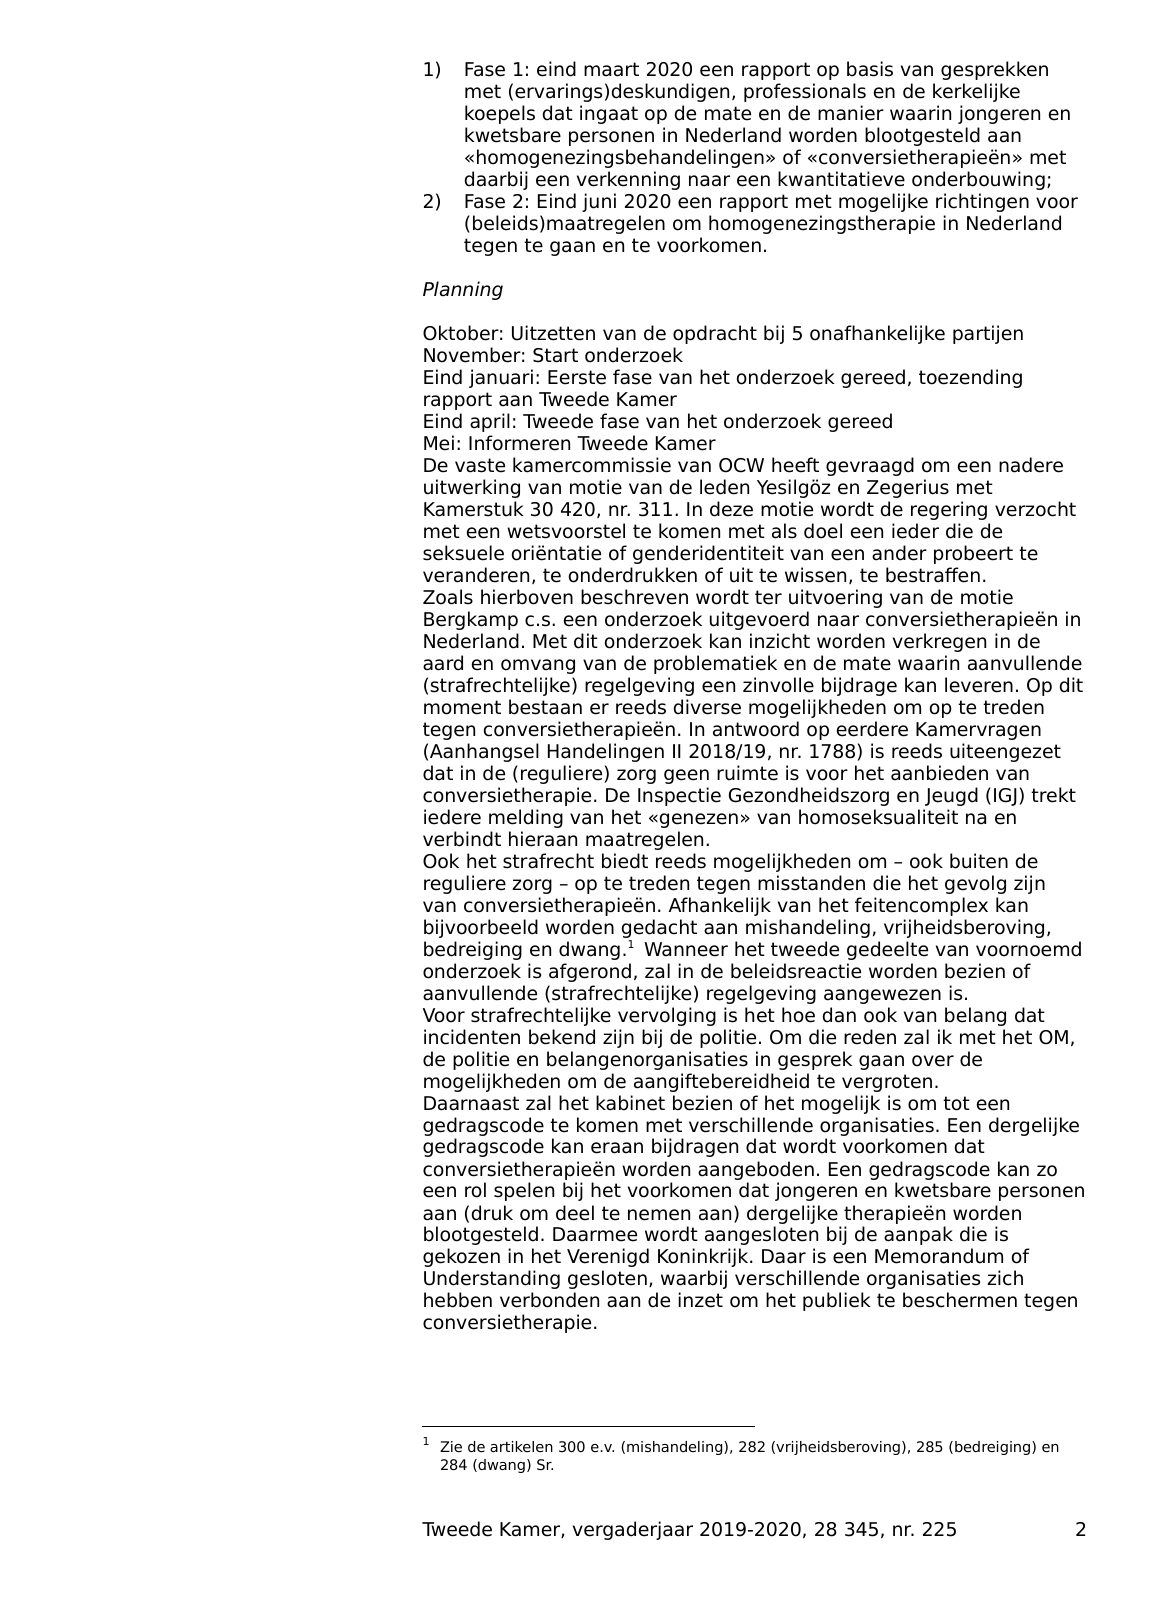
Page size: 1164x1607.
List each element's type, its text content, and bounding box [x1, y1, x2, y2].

text Eind april: Tweede fase van het onderzoek gereed [422, 411, 1087, 433]
text Voor strafrechtelijke vervolging is het hoe dan ook van belang dat incidenten bekend zijn bij de politie. Om die reden zal ik met het OM, de politie en belangenorganisaties in gesprek gaan over de mogelijkheden om de aangiftebereidheid te vergroten. [422, 1004, 1087, 1092]
text De vaste kamercommissie van OCW heeft gevraagd om een nadere uitwerking van motie van de leden Yesilgöz en Zegerius met Kamerstuk 30 420, nr. 311. In deze motie wordt de regering verzocht met een wetsvoorstel te komen met als doel een ieder die de seksuele oriëntatie of genderidentiteit van een ander probeert te veranderen, te onderdrukken of uit te wissen, te bestraffen. [422, 455, 1087, 587]
text November: Start onderzoek [422, 345, 1087, 367]
text Eind januari: Eerste fase van het onderzoek gereed, toezending rapport aan Tweede Kamer [422, 367, 1087, 411]
subtitle Planning [422, 279, 1087, 301]
text 1) Fase 1: eind maart 2020 een rapport op basis van gesprekken met (ervarings)deskundigen, professionals en de kerkelijke koepels dat ingaat op de mate en de manier waarin jongeren en kwetsbare personen in Nederland worden blootgesteld aan «homogenezingsbehandelingen» of «conversietherapieën» met daarbij een verkenning naar een kwantitatieve onderbouwing; [422, 59, 1087, 191]
text Daarnaast zal het kabinet bezien of het mogelijk is om tot een gedragscode te komen met verschillende organisaties. Een dergelijke gedragscode kan eraan bijdragen dat wordt voorkomen dat conversietherapieën worden aangeboden. Een gedragscode kan zo een rol spelen bij het voorkomen dat jongeren en kwetsbare personen aan (druk om deel te nemen aan) dergelijke therapieën worden blootgesteld. Daarmee wordt aangesloten bij de aanpak die is gekozen in het Verenigd Koninkrijk. Daar is een Memorandum of Understanding gesloten, waarbij verschillende organisaties zich hebben verbonden aan de inzet om het publiek te beschermen tegen conversietherapie. [422, 1092, 1087, 1334]
text Ook het strafrecht biedt reeds mogelijkheden om – ook buiten de reguliere zorg – op te treden tegen misstanden die het gevolg zijn van conversietherapieën. Afhankelijk van het feitencomplex kan bijvoorbeeld worden gedacht aan mishandeling, vrijheidsberoving, bedreiging en dwang. Wanneer het tweede gedeelte van voornoemd onderzoek is afgerond, zal in de beleidsreactie worden bezien of aanvullende (strafrechtelijke) regelgeving aangewezen is. [422, 851, 1087, 1004]
text 2) Fase 2: Eind juni 2020 een rapport met mogelijke richtingen voor (beleids)maatregelen om homogenezingstherapie in Nederland tegen te gaan en te voorkomen. [422, 191, 1087, 257]
text Zoals hierboven beschreven wordt ter uitvoering van de motie Bergkamp c.s. een onderzoek uitgevoerd naar conversietherapieën in Nederland. Met dit onderzoek kan inzicht worden verkregen in de aard en omvang van de problematiek en de mate waarin aanvullende (strafrechtelijke) regelgeving een zinvolle bijdrage kan leveren. Op dit moment bestaan er reeds diverse mogelijkheden om op te treden tegen conversietherapieën. In antwoord op eerdere Kamervragen (Aanhangsel Handelingen II 2018/19, nr. 1788) is reeds uiteengezet dat in de (reguliere) zorg geen ruimte is voor het aanbieden van conversietherapie. De Inspectie Gezondheidszorg en Jeugd (IGJ) trekt iedere melding van het «genezen» van homoseksualiteit na en verbindt hieraan maatregelen. [422, 587, 1087, 851]
text Mei: Informeren Tweede Kamer [422, 433, 1087, 455]
text Oktober: Uitzetten van de opdracht bij 5 onafhankelijke partijen [422, 323, 1087, 345]
text Zie de artikelen 300 e.v. (mishandeling), 282 (vrijheidsberoving), 285 (bedreiging) en 284 (dwang) Sr. [422, 1435, 1087, 1474]
